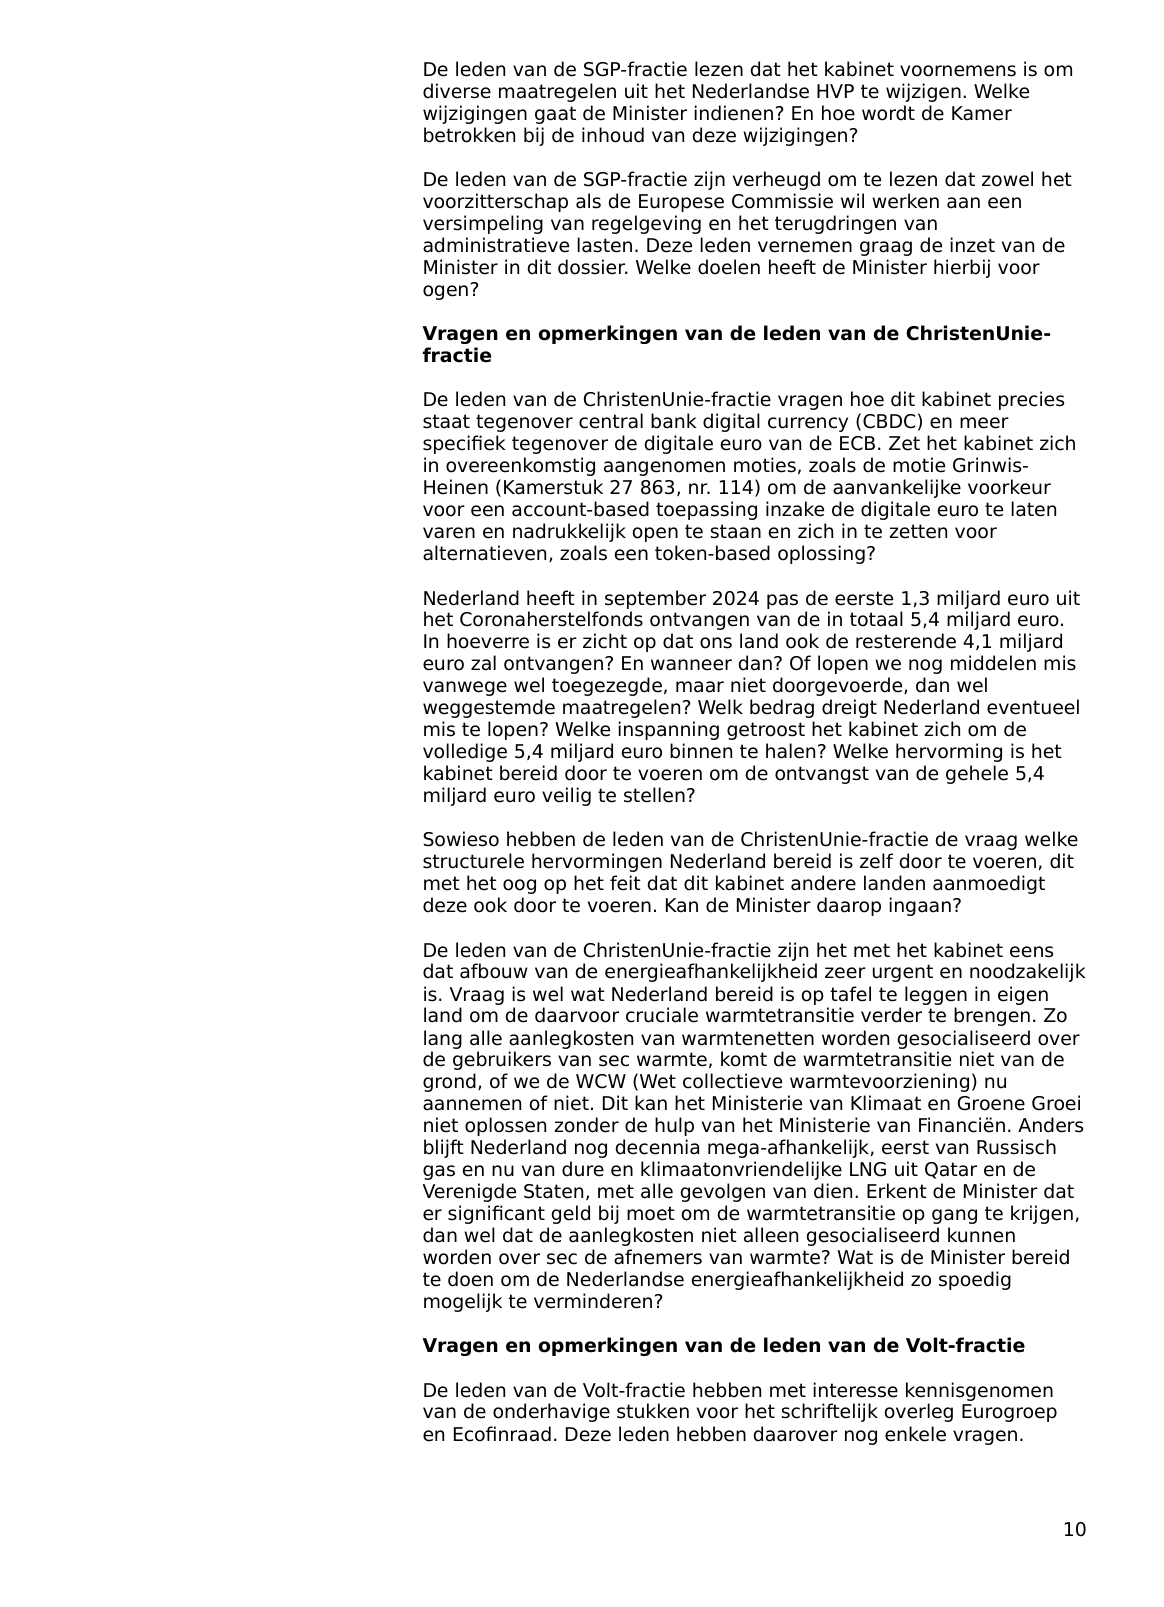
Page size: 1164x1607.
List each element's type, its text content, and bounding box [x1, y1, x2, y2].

subtitle Vragen en opmerkingen van de leden van de ChristenUnie-fractie [422, 323, 1087, 367]
text Nederland heeft in september 2024 pas de eerste 1,3 miljard euro uit het Coronaherstelfonds ontvangen van de in totaal 5,4 miljard euro. In hoeverre is er zicht op dat ons land ook de resterende 4,1 miljard euro zal ontvangen? En wanneer dan? Of lopen we nog middelen mis vanwege wel toegezegde, maar niet doorgevoerde, dan wel weggestemde maatregelen? Welk bedrag dreigt Nederland eventueel mis te lopen? Welke inspanning getroost het kabinet zich om de volledige 5,4 miljard euro binnen te halen? Welke hervorming is het kabinet bereid door te voeren om de ontvangst van de gehele 5,4 miljard euro veilig te stellen? [422, 587, 1087, 807]
text De leden van de ChristenUnie-fractie zijn het met het kabinet eens dat afbouw van de energieafhankelijkheid zeer urgent en noodzakelijk is. Vraag is wel wat Nederland bereid is op tafel te leggen in eigen land om de daarvoor cruciale warmtetransitie verder te brengen. Zo lang alle aanlegkosten van warmtenetten worden gesocialiseerd over de gebruikers van sec warmte, komt de warmtetransitie niet van de grond, of we de WCW (Wet collectieve warmtevoorziening) nu aannemen of niet. Dit kan het Ministerie van Klimaat en Groene Groei niet oplossen zonder de hulp van het Ministerie van Financiën. Anders blijft Nederland nog decennia mega-afhankelijk, eerst van Russisch gas en nu van dure en klimaatonvriendelijke LNG uit Qatar en de Verenigde Staten, met alle gevolgen van dien. Erkent de Minister dat er significant geld bij moet om de warmtetransitie op gang te krijgen, dan wel dat de aanlegkosten niet alleen gesocialiseerd kunnen worden over sec de afnemers van warmte? Wat is de Minister bereid te doen om de Nederlandse energieafhankelijkheid zo spoedig mogelijk te verminderen? [422, 939, 1087, 1313]
text De leden van de Volt-fractie hebben met interesse kennisgenomen van de onderhavige stukken voor het schriftelijk overleg Eurogroep en Ecofinraad. Deze leden hebben daarover nog enkele vragen. [422, 1379, 1087, 1445]
text Sowieso hebben de leden van de ChristenUnie-fractie de vraag welke structurele hervormingen Nederland bereid is zelf door te voeren, dit met het oog op het feit dat dit kabinet andere landen aanmoedigt deze ook door te voeren. Kan de Minister daarop ingaan? [422, 829, 1087, 917]
text De leden van de SGP-fractie lezen dat het kabinet voornemens is om diverse maatregelen uit het Nederlandse HVP te wijzigen. Welke wijzigingen gaat de Minister indienen? En hoe wordt de Kamer betrokken bij de inhoud van deze wijzigingen? [422, 59, 1087, 147]
text De leden van de SGP-fractie zijn verheugd om te lezen dat zowel het voorzitterschap als de Europese Commissie wil werken aan een versimpeling van regelgeving en het terugdringen van administratieve lasten. Deze leden vernemen graag de inzet van de Minister in dit dossier. Welke doelen heeft de Minister hierbij voor ogen? [422, 169, 1087, 301]
text De leden van de ChristenUnie-fractie vragen hoe dit kabinet precies staat tegenover central bank digital currency (CBDC) en meer specifiek tegenover de digitale euro van de ECB. Zet het kabinet zich in overeenkomstig aangenomen moties, zoals de motie Grinwis-Heinen (Kamerstuk 27 863, nr. 114) om de aanvankelijke voorkeur voor een account-based toepassing inzake de digitale euro te laten varen en nadrukkelijk open te staan en zich in te zetten voor alternatieven, zoals een token-based oplossing? [422, 389, 1087, 565]
subtitle Vragen en opmerkingen van de leden van de Volt-fractie [422, 1335, 1087, 1357]
